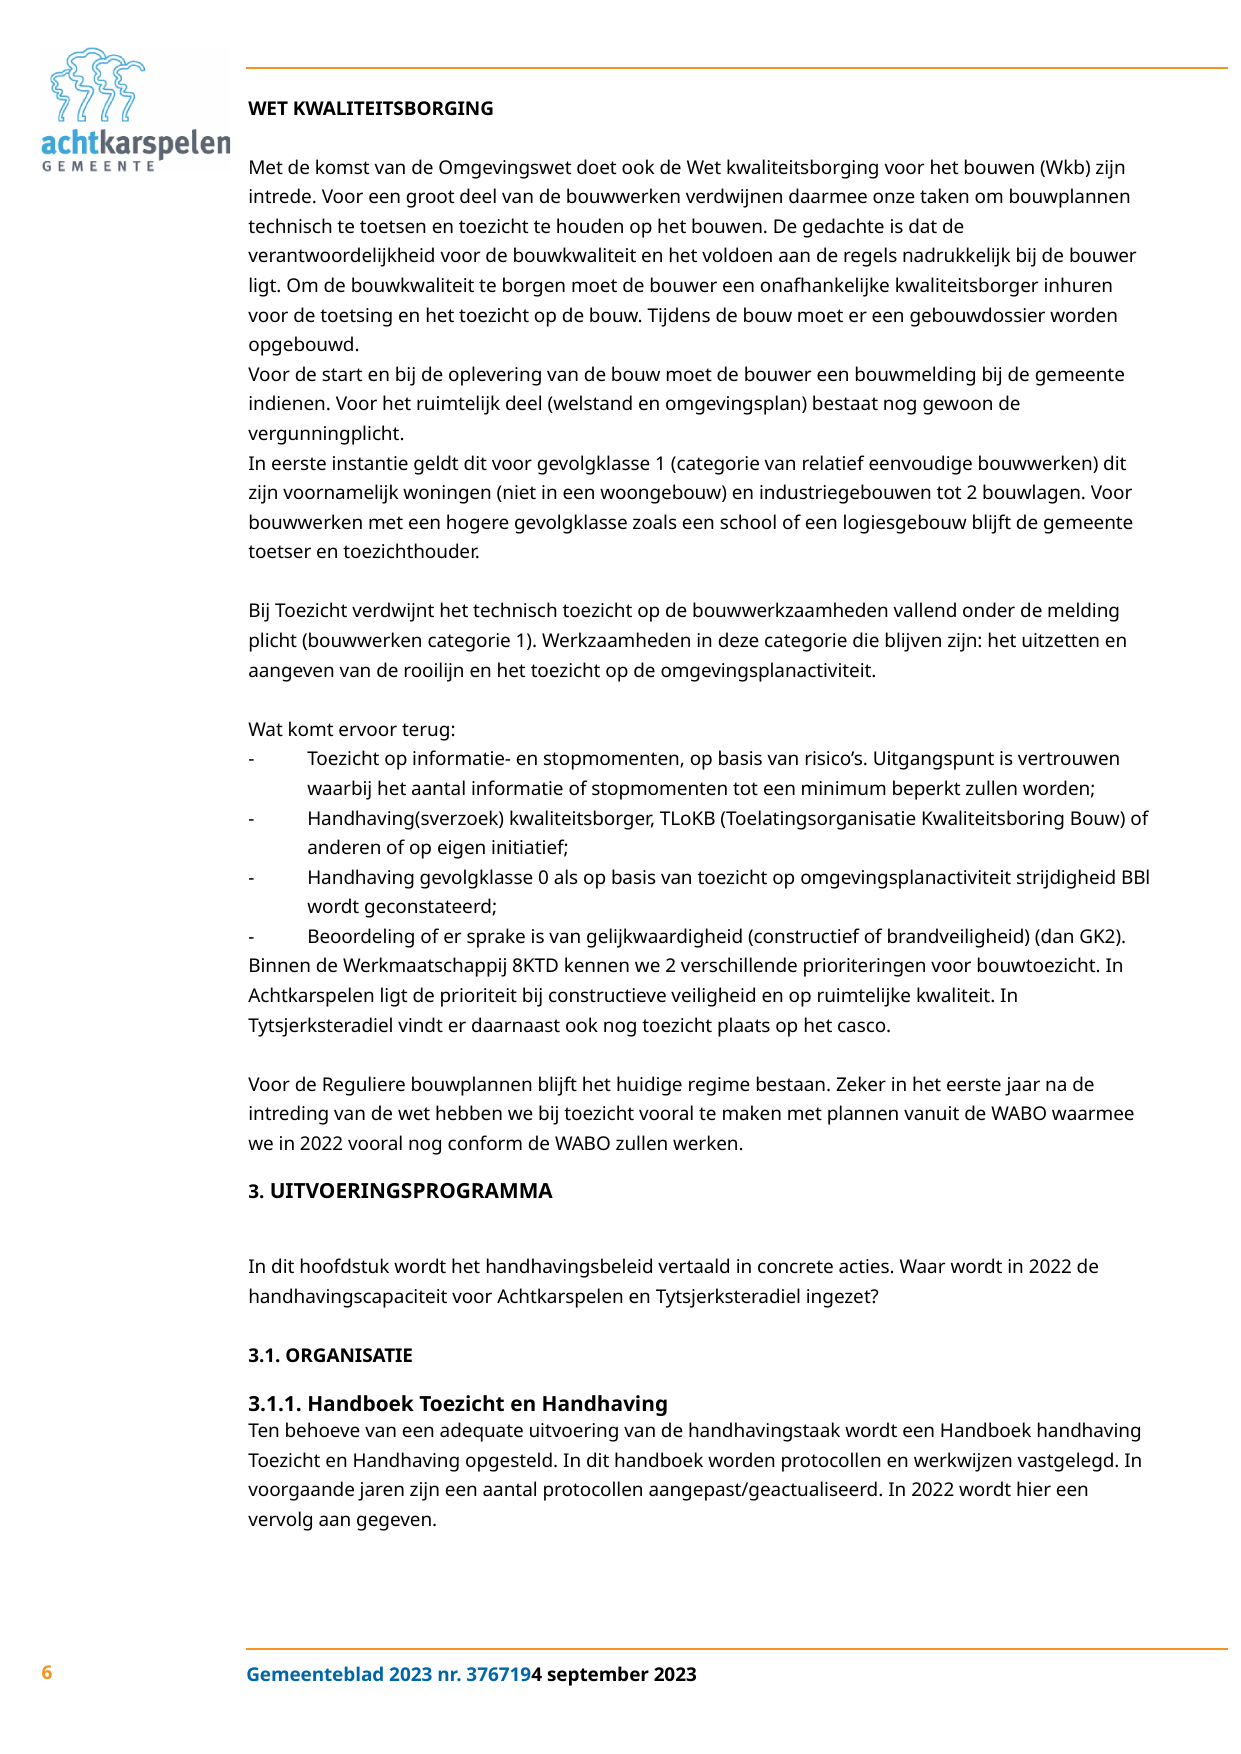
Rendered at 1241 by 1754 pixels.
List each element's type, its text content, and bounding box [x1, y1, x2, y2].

text Voor de start en bij de oplevering van de bouw moet de bouwer een bouwmelding bij de gemeente indienen. Voor het ruimtelijk deel (welstand en omgevingsplan) bestaat nog gewoon de vergunningplicht. [248, 361, 1152, 446]
list Beoordeling of er sprake is van gelijkwaardigheid (constructief of brandveiligheid) (dan GK2). [248, 923, 1152, 949]
text 3.1. ORGANISATIE [248, 1342, 1152, 1368]
text 3. UITVOERINGSPROGRAMMA [248, 1176, 1152, 1204]
text Wat komt ervoor terug: [248, 716, 1152, 742]
text Ten behoeve van een adequate uitvoering van de handhavingstaak wordt een Handboek handhaving Toezicht en Handhaving opgesteld. In dit handboek worden protocollen en werkwijzen vastgelegd. In voorgaande jaren zijn een aantal protocollen aangepast/geactualiseerd. In 2022 wordt hier een vervolg aan gegeven. [248, 1417, 1152, 1532]
text Bij Toezicht verdwijnt het technisch toezicht op de bouwwerkzaamheden vallend onder de melding plicht (bouwwerken categorie 1). Werkzaamheden in deze categorie die blijven zijn: het uitzetten en aangeven van de rooilijn en het toezicht op de omgevingsplanactiviteit. [248, 598, 1152, 683]
text In dit hoofdstuk wordt het handhavingsbeleid vertaald in concrete acties. Waar wordt in 2022 de handhavingscapaciteit voor Achtkarspelen en Tytsjerksteradiel ingezet? [248, 1253, 1152, 1309]
list Handhaving gevolgklasse 0 als op basis van toezicht op omgevingsplanactiviteit strijdigheid BBl wordt geconstateerd; [248, 864, 1152, 919]
text Met de komst van de Omgevingswet doet ook de Wet kwaliteitsborging voor het bouwen (Wkb) zijn intrede. Voor een groot deel van de bouwwerken verdwijnen daarmee onze taken om bouwplannen technisch te toetsen en toezicht te houden op het bouwen. De gedachte is dat de verantwoordelijkheid voor de bouwkwaliteit en het voldoen aan de regels nadrukkelijk bij de bouwer ligt. Om de bouwkwaliteit te borgen moet de bouwer een onafhankelijke kwaliteitsborger inhuren voor de toetsing en het toezicht op de bouw. Tijdens de bouw moet er een gebouwdossier worden opgebouwd. [248, 154, 1152, 357]
text WET KWALITEITSBORGING [248, 95, 1152, 121]
list Toezicht op informatie- en stopmomenten, op basis van risico’s. Uitgangspunt is vertrouwen waarbij het aantal informatie of stopmomenten tot een minimum beperkt zullen worden; [248, 746, 1152, 801]
text Voor de Reguliere bouwplannen blijft het huidige regime bestaan. Zeker in het eerste jaar na de intreding van de wet hebben we bij toezicht vooral te maken met plannen vanuit de WABO waarmee we in 2022 vooral nog conform de WABO zullen werken. [248, 1071, 1152, 1156]
text In eerste instantie geldt dit voor gevolgklasse 1 (categorie van relatief eenvoudige bouwwerken) dit zijn voornamelijk woningen (niet in een woongebouw) en industriegebouwen tot 2 bouwlagen. Voor bouwwerken met een hogere gevolgklasse zoals een school of een logiesgebouw blijft de gemeente toetser en toezichthouder. [248, 450, 1152, 564]
text Binnen de Werkmaatschappij 8KTD kennen we 2 verschillende prioriteringen voor bouwtoezicht. In Achtkarspelen ligt de prioriteit bij constructieve veiligheid en op ruimtelijke kwaliteit. In Tytsjerksteradiel vindt er daarnaast ook nog toezicht plaats op het casco. [248, 953, 1152, 1038]
list Handhaving(sverzoek) kwaliteitsborger, TLoKB (Toelatingsorganisatie Kwaliteitsboring Bouw) of anderen of op eigen initiatief; [248, 805, 1152, 860]
text 3.1.1. Handboek Toezicht en Handhaving [248, 1389, 1152, 1417]
picture [41, 47, 231, 172]
